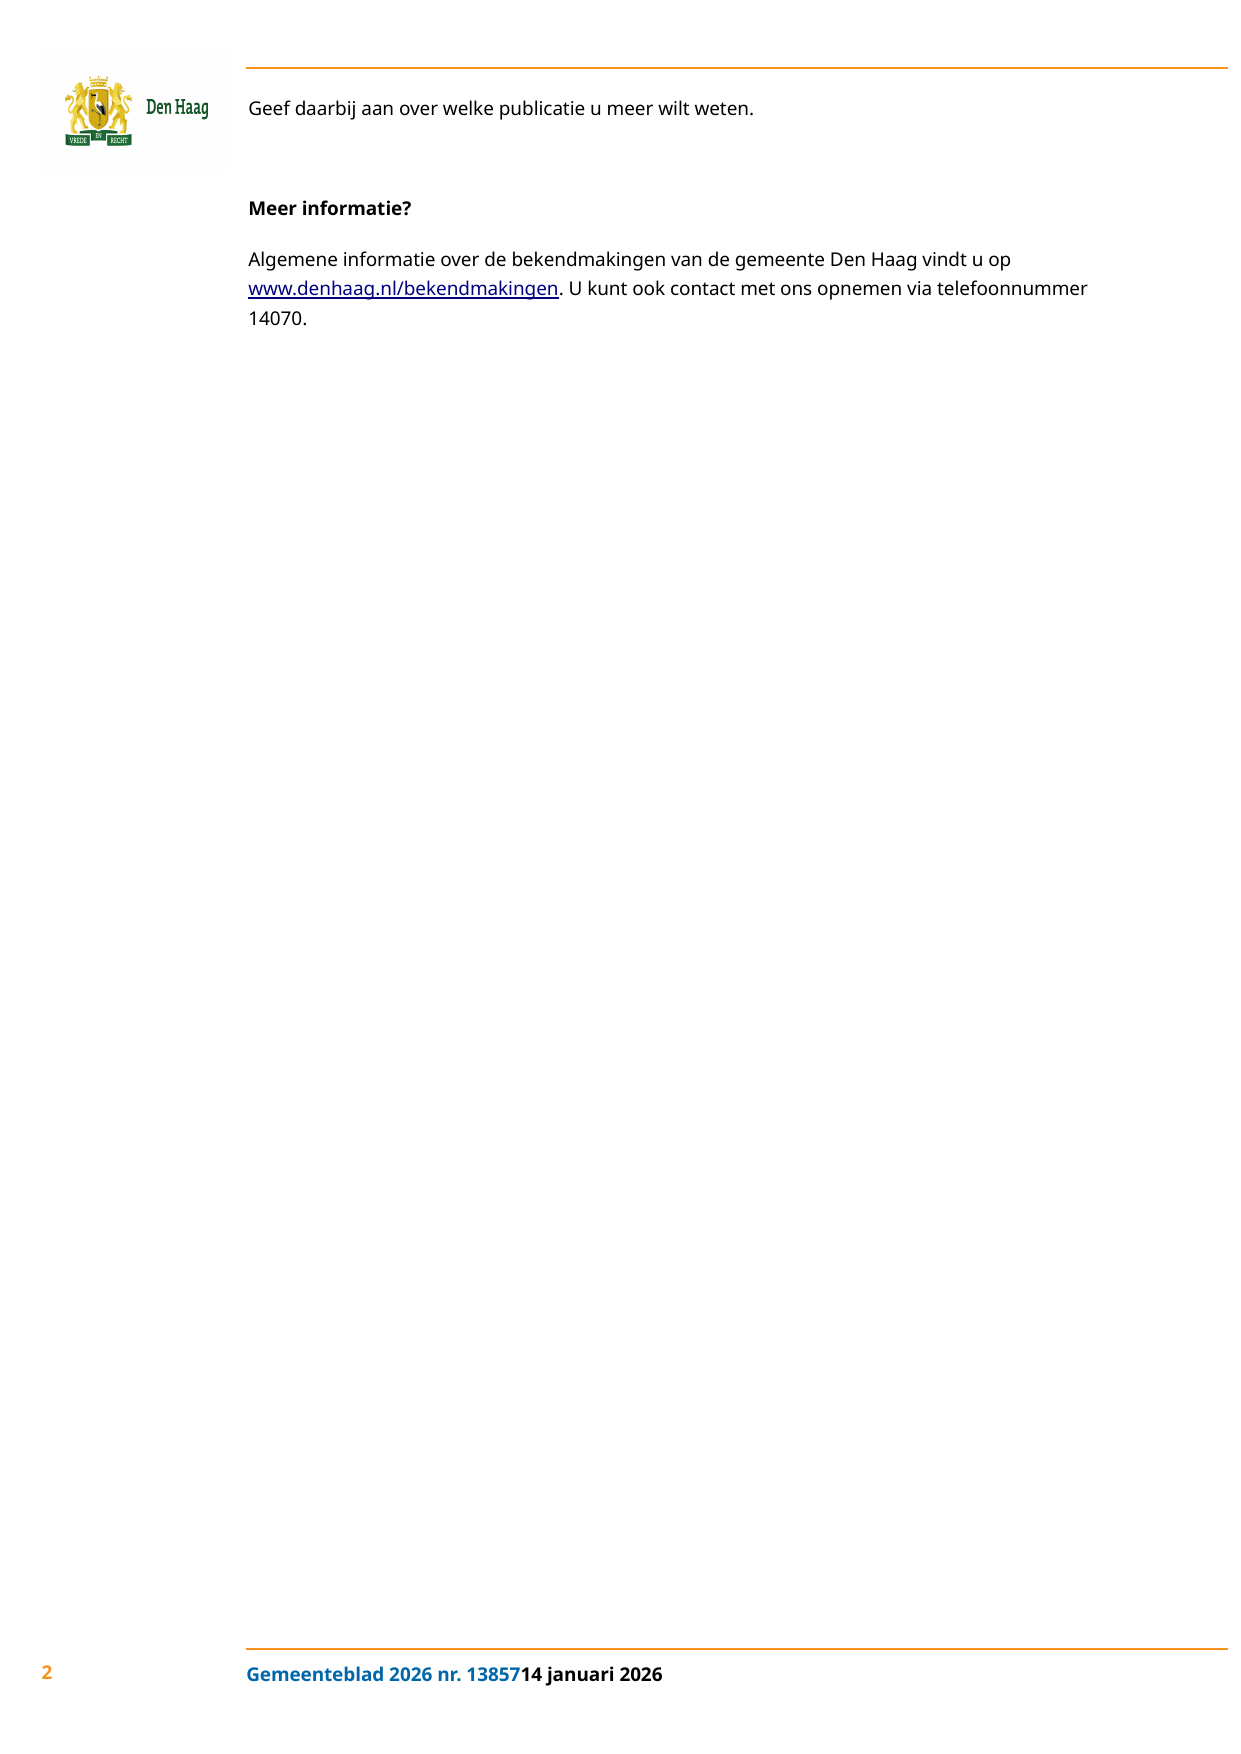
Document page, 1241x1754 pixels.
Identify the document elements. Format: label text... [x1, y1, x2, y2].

picture [41, 47, 231, 172]
text Algemene informatie over de bekendmakingen van de gemeente Den Haag vindt u op www.denhaag.nl/bekendmakingen. U kunt ook contact met ons opnemen via telefoonnummer 14070. [248, 246, 1152, 331]
text Meer informatie? [248, 196, 1152, 221]
text Geef daarbij aan over welke publicatie u meer wilt weten. [248, 95, 1152, 121]
